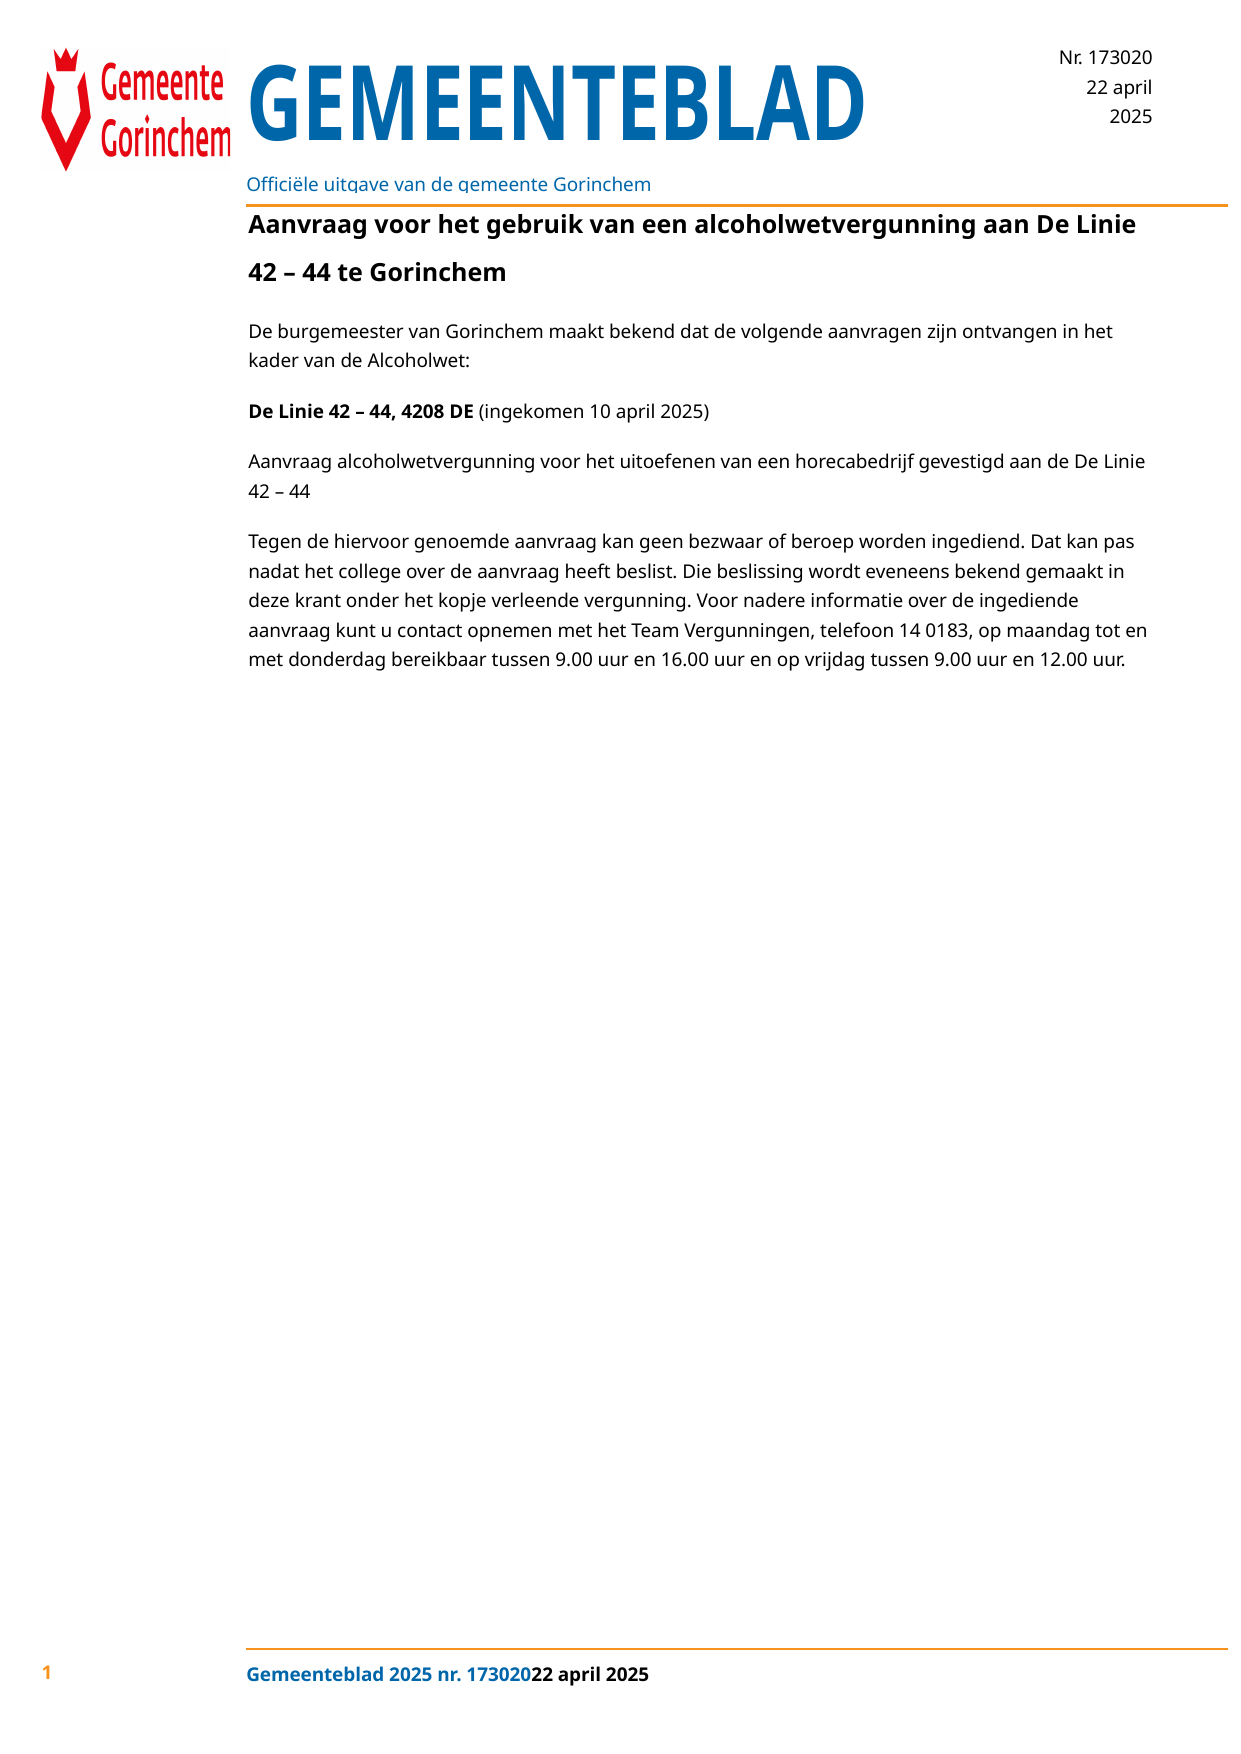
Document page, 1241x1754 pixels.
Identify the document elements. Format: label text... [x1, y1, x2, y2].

picture [41, 47, 231, 172]
text Aanvraag alcoholwetvergunning voor het uitoefenen van een horecabedrijf gevestigd aan de De Linie 42 – 44 [248, 448, 1152, 504]
text Tegen de hiervoor genoemde aanvraag kan geen bezwaar of beroep worden ingediend. Dat kan pas nadat het college over de aanvraag heeft beslist. Die beslissing wordt eveneens bekend gemaakt in deze krant onder het kopje verleende vergunning. Voor nadere informatie over de ingediende aanvraag kunt u contact opnemen met het Team Vergunningen, telefoon 14 0183, op maandag tot en met donderdag bereikbaar tussen 9.00 uur en 16.00 uur en op vrijdag tussen 9.00 uur en 12.00 uur. [248, 528, 1152, 672]
text Aanvraag voor het gebruik van een alcoholwetvergunning aan De Linie 42 – 44 te Gorinchem [248, 207, 1152, 288]
text De Linie 42 – 44, 4208 DE (ingekomen 10 april 2025) [248, 398, 1152, 424]
text De burgemeester van Gorinchem maakt bekend dat de volgende aanvragen zijn ontvangen in het kader van de Alcoholwet: [248, 318, 1152, 373]
